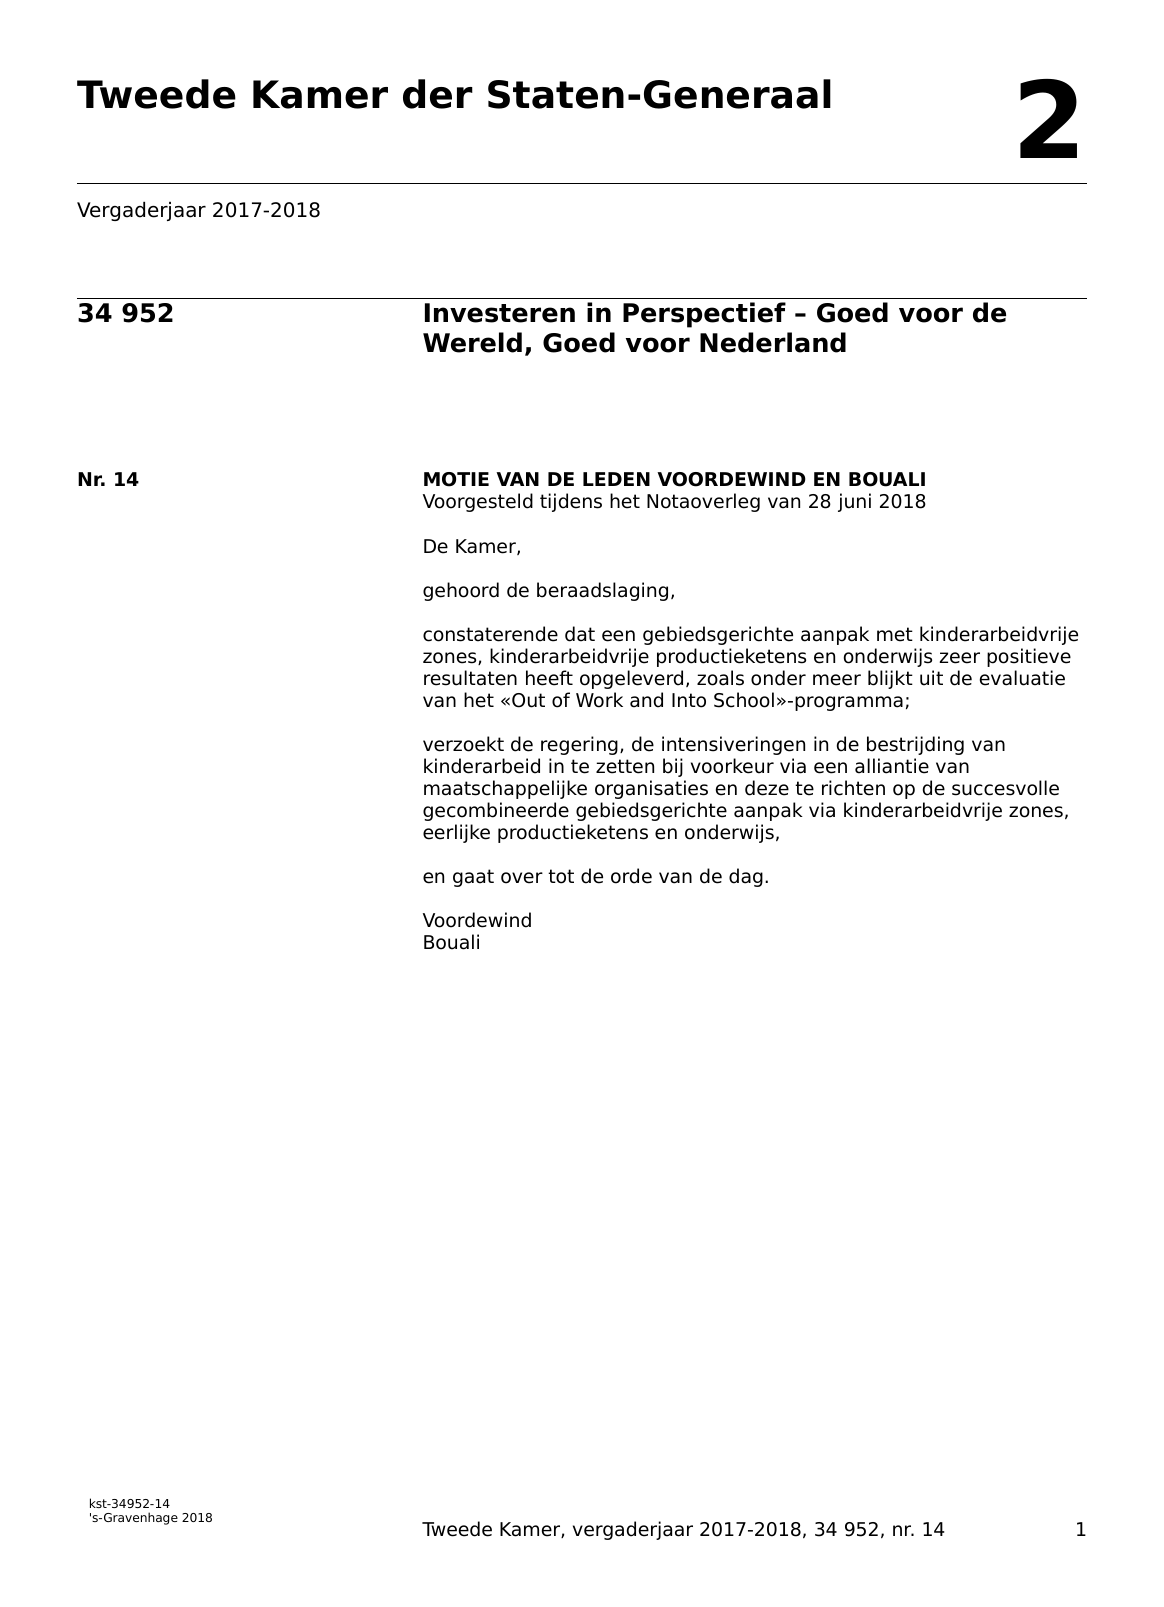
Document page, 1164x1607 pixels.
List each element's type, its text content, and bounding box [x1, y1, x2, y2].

subtitle Nr. 14 MOTIE VAN DE LEDEN VOORDEWIND EN BOUALI [77, 469, 1087, 491]
text Voorgesteld tijdens het Notaoverleg van 28 juni 2018 [422, 491, 1087, 513]
text en gaat over tot de orde van de dag. [422, 866, 1087, 888]
text Bouali [422, 932, 1087, 954]
text gehoord de beraadslaging, [422, 580, 1087, 602]
text De Kamer, [422, 536, 1087, 557]
table_header Tweede Kamer der Staten-Generaal [77, 59, 886, 183]
text 's-Gravenhage 2018 [88, 1511, 323, 1525]
table_header 2 [886, 59, 1087, 183]
text Voordewind [422, 910, 1087, 932]
subtitle 34 952 Investeren in Perspectief – Goed voor de Wereld, Goed voor Nederland [77, 299, 1087, 358]
text verzoekt de regering, de intensiveringen in de bestrijding van kinderarbeid in te zetten bij voorkeur via een alliantie van maatschappelijke organisaties en deze te richten op de succesvolle gecombineerde gebiedsgerichte aanpak via kinderarbeidvrije zones, eerlijke productieketens en onderwijs, [422, 734, 1087, 844]
text constaterende dat een gebiedsgerichte aanpak met kinderarbeidvrije zones, kinderarbeidvrije productieketens en onderwijs zeer positieve resultaten heeft opgeleverd, zoals onder meer blijkt uit de evaluatie van het «Out of Work and Into School»-programma; [422, 624, 1087, 712]
table_cell Vergaderjaar 2017-2018 [77, 184, 1087, 298]
text kst-34952-14 [88, 1497, 323, 1511]
